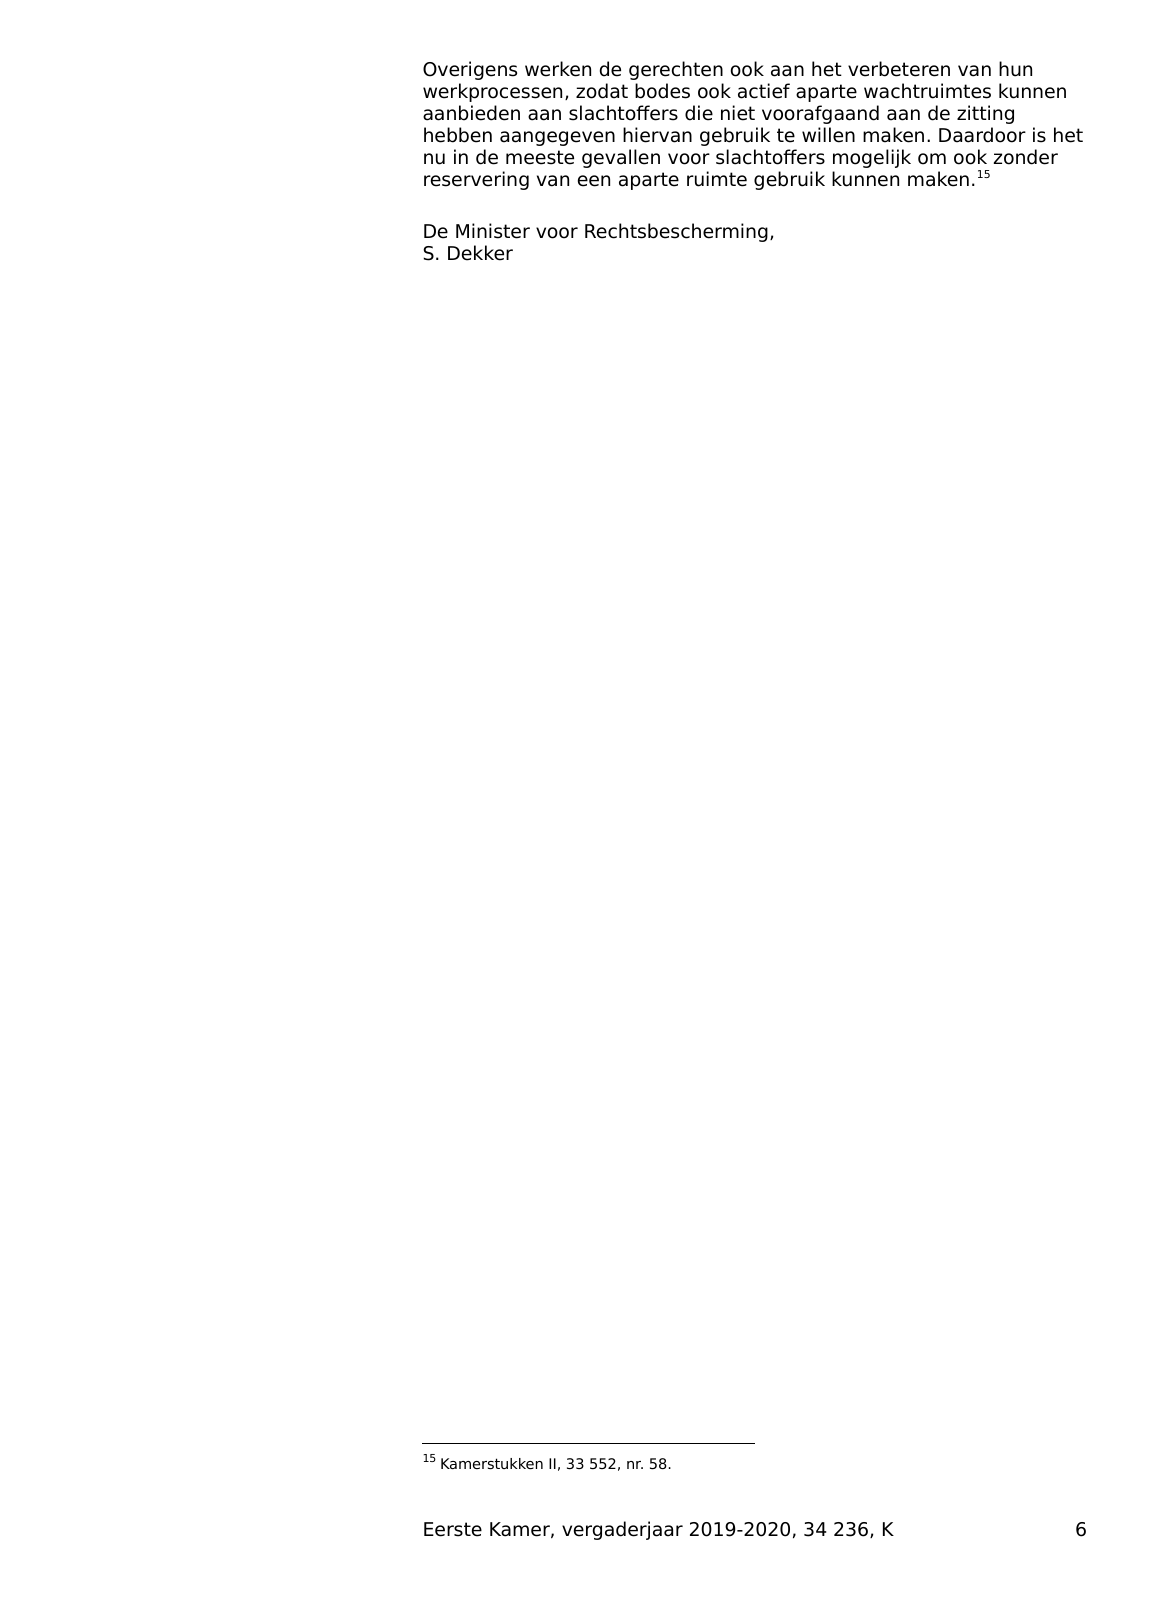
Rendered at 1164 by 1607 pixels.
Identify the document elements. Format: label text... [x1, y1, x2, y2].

text De Minister voor Rechtsbescherming, S. Dekker [422, 221, 1087, 265]
text Overigens werken de gerechten ook aan het verbeteren van hun werkprocessen, zodat bodes ook actief aparte wachtruimtes kunnen aanbieden aan slachtoffers die niet voorafgaand aan de zitting hebben aangegeven hiervan gebruik te willen maken. Daardoor is het nu in de meeste gevallen voor slachtoffers mogelijk om ook zonder reservering van een aparte ruimte gebruik kunnen maken. [422, 59, 1087, 191]
text Kamerstukken II, 33 552, nr. 58. [422, 1452, 1087, 1474]
